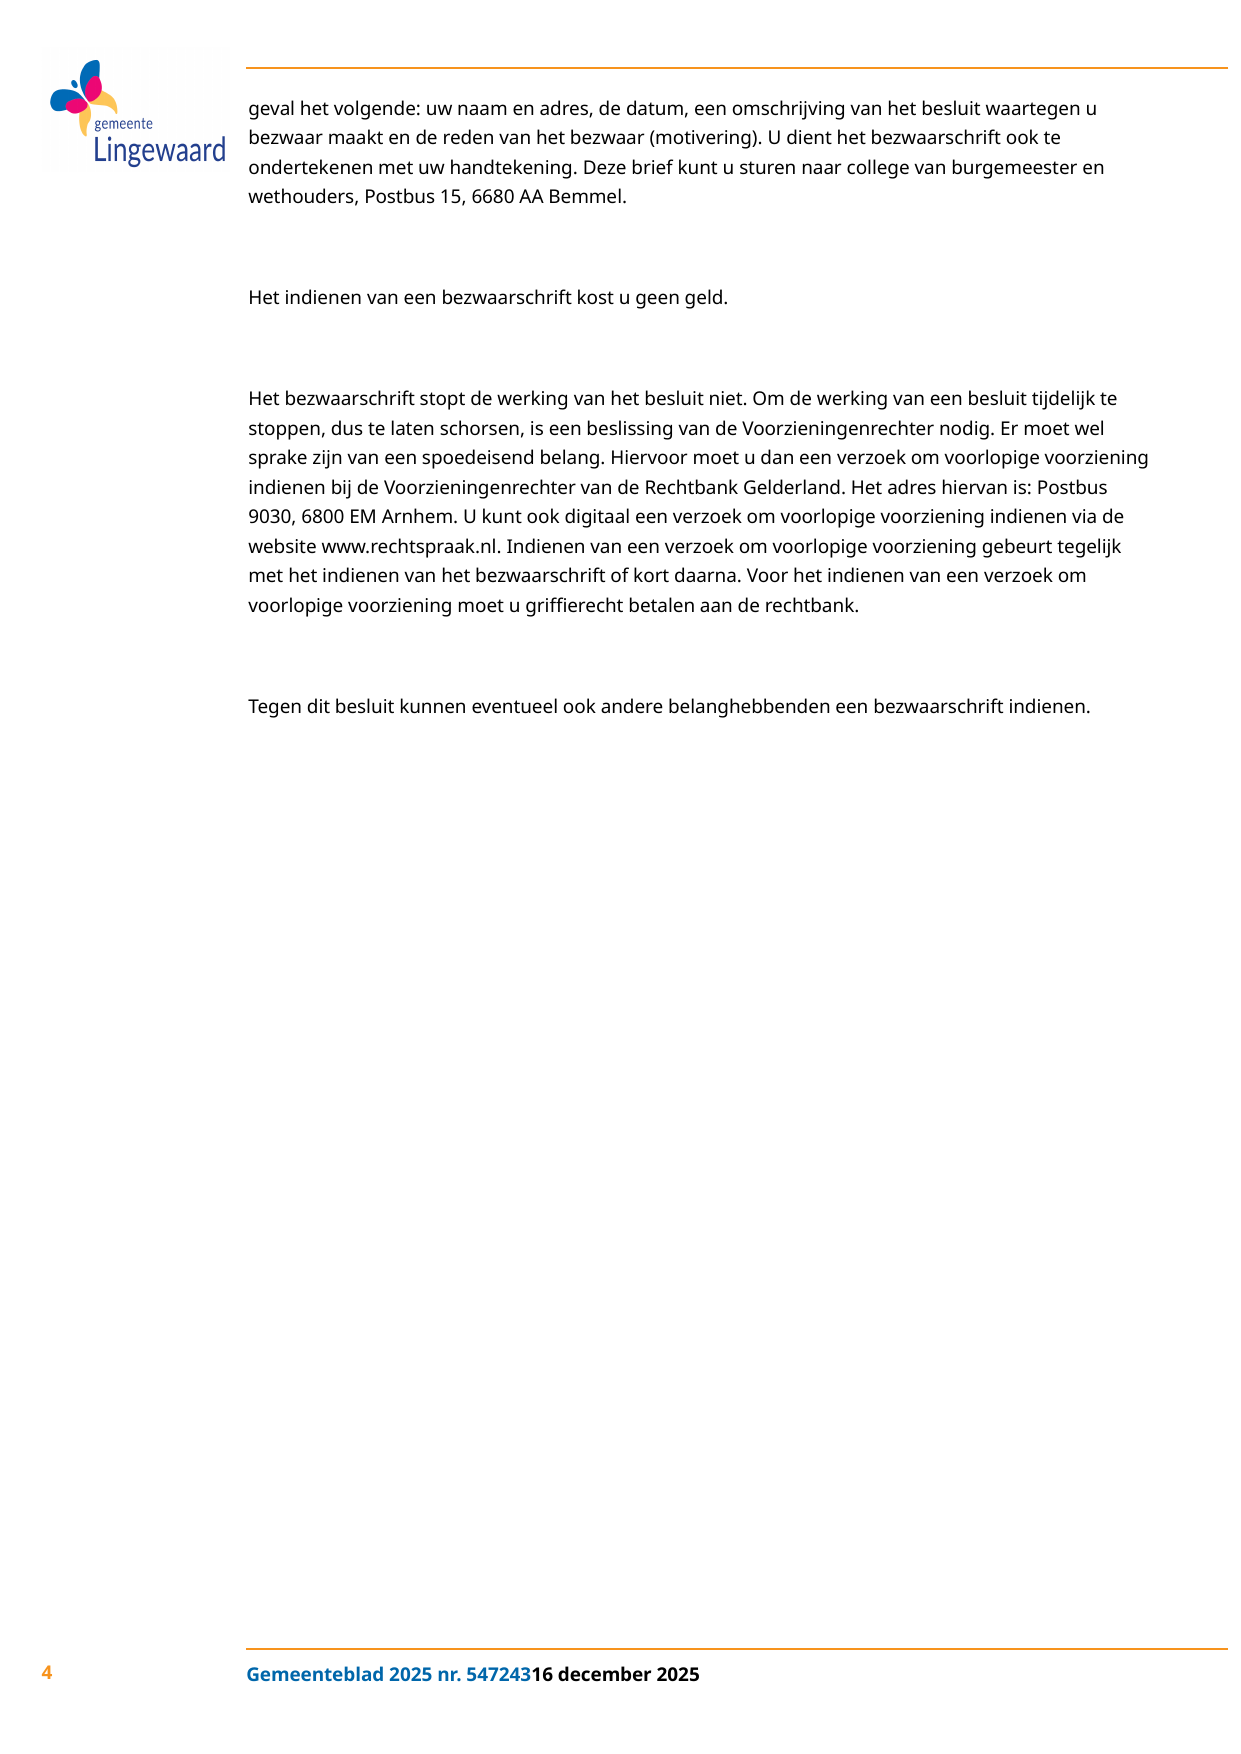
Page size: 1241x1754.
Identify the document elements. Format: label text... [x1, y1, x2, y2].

text Het indienen van een bezwaarschrift kost u geen geld. [248, 284, 1152, 310]
picture [41, 47, 231, 172]
text Tegen dit besluit kunnen eventueel ook andere belanghebbenden een bezwaarschrift indienen. [248, 693, 1152, 719]
text Het bezwaarschrift stopt de werking van het besluit niet. Om de werking van een besluit tijdelijk te stoppen, dus te laten schorsen, is een beslissing van de Voorzieningenrechter nodig. Er moet wel sprake zijn van een spoedeisend belang. Hiervoor moet u dan een verzoek om voorlopige voorziening indienen bij de Voorzieningenrechter van de Rechtbank Gelderland. Het adres hiervan is: Postbus 9030, 6800 EM Arnhem. U kunt ook digitaal een verzoek om voorlopige voorziening indienen via de website www.rechtspraak.nl. Indienen van een verzoek om voorlopige voorziening gebeurt tegelijk met het indienen van het bezwaarschrift of kort daarna. Voor het indienen van een verzoek om voorlopige voorziening moet u griffierecht betalen aan de rechtbank. [248, 385, 1152, 618]
text geval het volgende: uw naam en adres, de datum, een omschrijving van het besluit waartegen u bezwaar maakt en de reden van het bezwaar (motivering). U dient het bezwaarschrift ook te ondertekenen met uw handtekening. Deze brief kunt u sturen naar college van burgemeester en wethouders, Postbus 15, 6680 AA Bemmel. [248, 95, 1152, 209]
